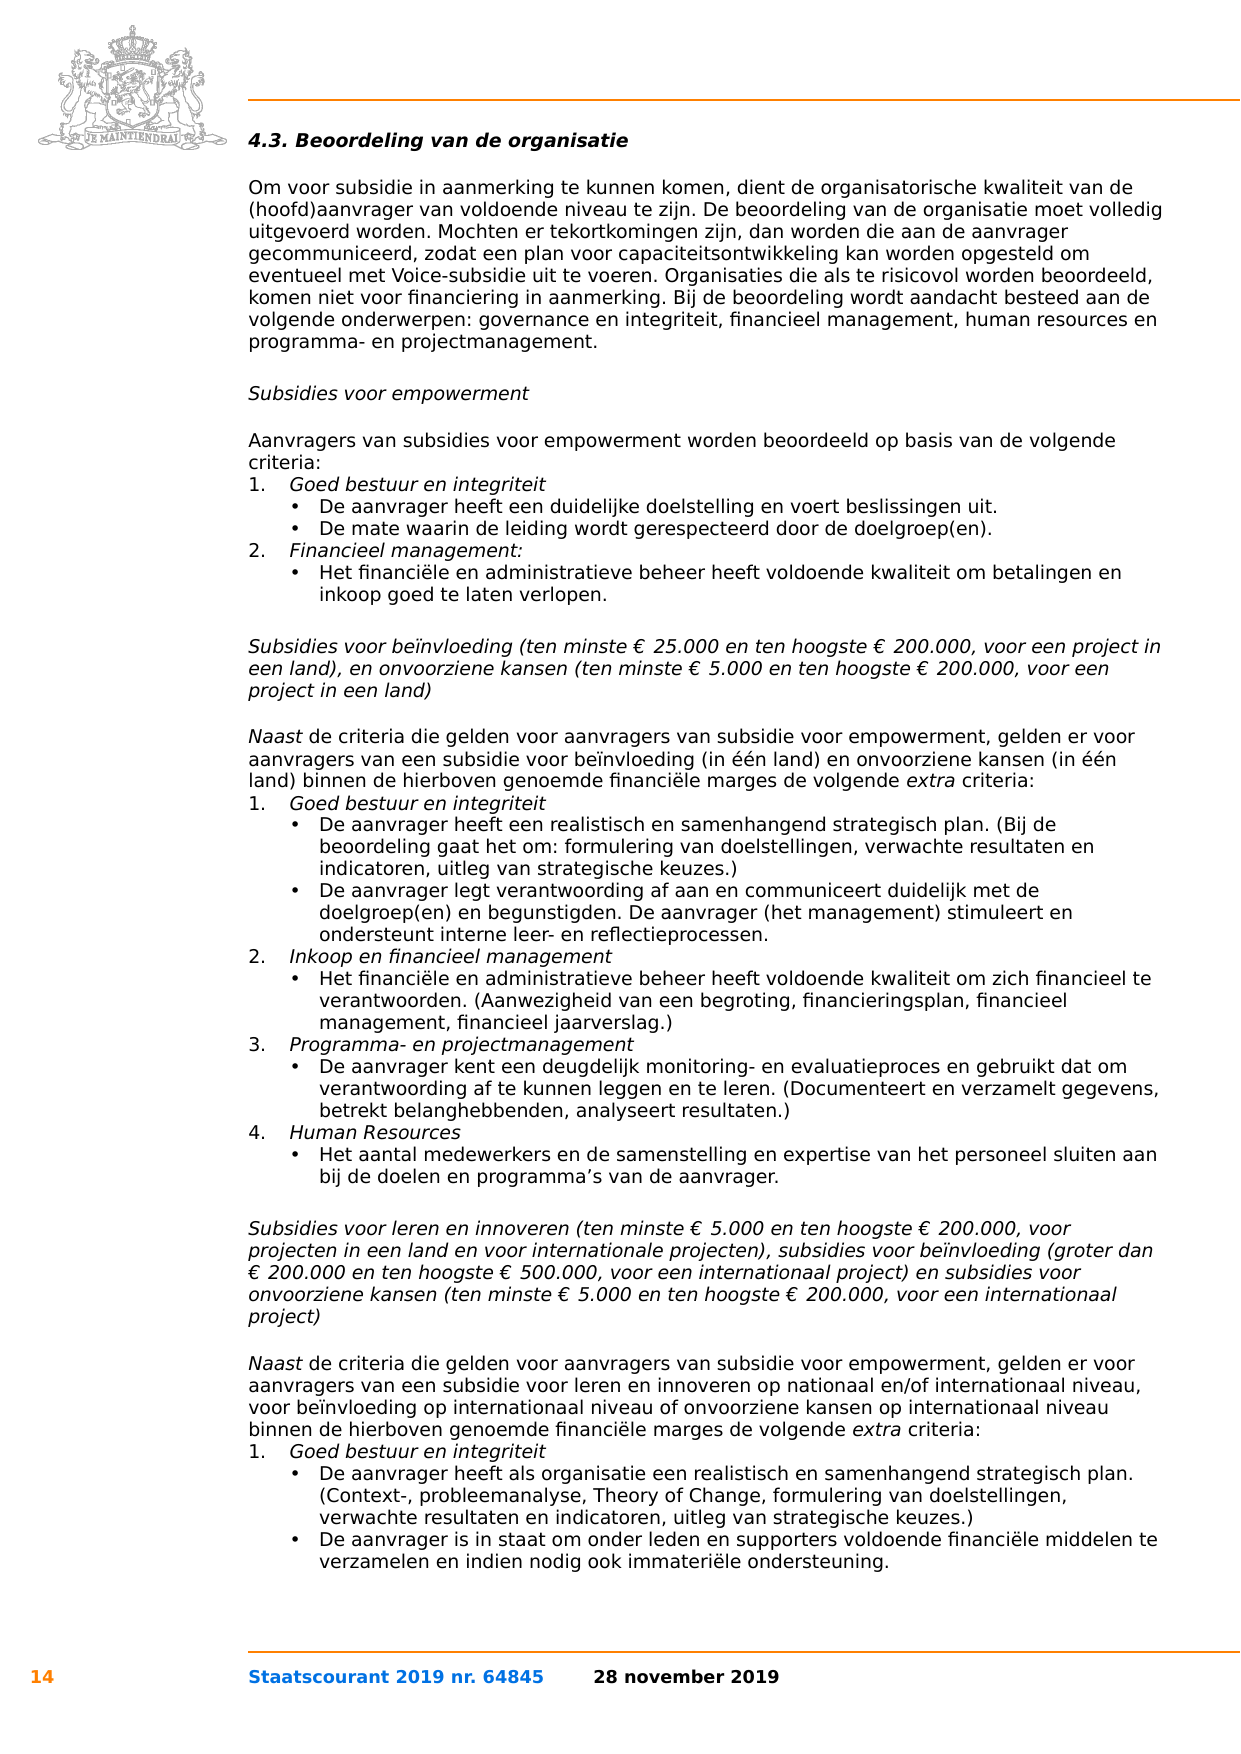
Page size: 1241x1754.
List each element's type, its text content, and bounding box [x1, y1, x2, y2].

text Naast de criteria die gelden voor aanvragers van subsidie voor empowerment, gelden er voor aanvragers van een subsidie voor beïnvloeding (in één land) en onvoorziene kansen (in één land) binnen de hierboven genoemde financiële marges de volgende extra criteria: [248, 726, 1163, 792]
subtitle Subsidies voor empowerment [248, 383, 1163, 405]
text 1. Goed bestuur en integriteit [248, 474, 1163, 496]
text • De aanvrager heeft een realistisch en samenhangend strategisch plan. (Bij de beoordeling gaat het om: formulering van doelstellingen, verwachte resultaten en indicatoren, uitleg van strategische keuzes.) [289, 814, 1163, 880]
picture [38, 25, 227, 150]
text • De aanvrager heeft een duidelijke doelstelling en voert beslissingen uit. [289, 496, 1163, 518]
text • Het financiële en administratieve beheer heeft voldoende kwaliteit om zich financieel te verantwoorden. (Aanwezigheid van een begroting, financieringsplan, financieel management, financieel jaarverslag.) [289, 968, 1163, 1034]
text • De aanvrager is in staat om onder leden en supporters voldoende financiële middelen te verzamelen en indien nodig ook immateriële ondersteuning. [289, 1529, 1163, 1573]
text Om voor subsidie in aanmerking te kunnen komen, dient de organisatorische kwaliteit van de (hoofd)aanvrager van voldoende niveau te zijn. De beoordeling van de organisatie moet volledig uitgevoerd worden. Mochten er tekortkomingen zijn, dan worden die aan de aanvrager gecommuniceerd, zodat een plan voor capaciteitsontwikkeling kan worden opgesteld om eventueel met Voice-subsidie uit te voeren. Organisaties die als te risicovol worden beoordeeld, komen niet voor financiering in aanmerking. Bij de beoordeling wordt aandacht besteed aan de volgende onderwerpen: governance en integriteit, financieel management, human resources en programma- en projectmanagement. [248, 177, 1163, 353]
text • De mate waarin de leiding wordt gerespecteerd door de doelgroep(en). [289, 518, 1163, 539]
text Aanvragers van subsidies voor empowerment worden beoordeeld op basis van de volgende criteria: [248, 430, 1163, 474]
subtitle Subsidies voor leren en innoveren (ten minste € 5.000 en ten hoogste € 200.000, voor projecten in een land en voor internationale projecten), subsidies voor beïnvloeding (groter dan € 200.000 en ten hoogste € 500.000, voor een internationaal project) en subsidies voor onvoorziene kansen (ten minste € 5.000 en ten hoogste € 200.000, voor een internationaal project) [248, 1218, 1163, 1328]
text 1. Goed bestuur en integriteit [248, 792, 1163, 814]
text • Het financiële en administratieve beheer heeft voldoende kwaliteit om betalingen en inkoop goed te laten verlopen. [289, 562, 1163, 606]
subtitle Subsidies voor beïnvloeding (ten minste € 25.000 en ten hoogste € 200.000, voor een project in een land), en onvoorziene kansen (ten minste € 5.000 en ten hoogste € 200.000, voor een project in een land) [248, 636, 1163, 701]
text 4. Human Resources [248, 1122, 1163, 1144]
text 2. Inkoop en financieel management [248, 946, 1163, 968]
text 3. Programma- en projectmanagement [248, 1034, 1163, 1056]
subtitle 4.3. Beoordeling van de organisatie [248, 130, 1163, 152]
text • De aanvrager kent een deugdelijk monitoring- en evaluatieproces en gebruikt dat om verantwoording af te kunnen leggen en te leren. (Documenteert en verzamelt gegevens, betrekt belanghebbenden, analyseert resultaten.) [289, 1056, 1163, 1122]
text 2. Financieel management: [248, 539, 1163, 562]
text 1. Goed bestuur en integriteit [248, 1441, 1163, 1463]
text • De aanvrager heeft als organisatie een realistisch en samenhangend strategisch plan. (Context-, probleemanalyse, Theory of Change, formulering van doelstellingen, verwachte resultaten en indicatoren, uitleg van strategische keuzes.) [289, 1463, 1163, 1529]
text • De aanvrager legt verantwoording af aan en communiceert duidelijk met de doelgroep(en) en begunstigden. De aanvrager (het management) stimuleert en ondersteunt interne leer- en reflectieprocessen. [289, 880, 1163, 946]
text • Het aantal medewerkers en de samenstelling en expertise van het personeel sluiten aan bij de doelen en programma’s van de aanvrager. [289, 1144, 1163, 1188]
text Naast de criteria die gelden voor aanvragers van subsidie voor empowerment, gelden er voor aanvragers van een subsidie voor leren en innoveren op nationaal en/of internationaal niveau, voor beïnvloeding op internationaal niveau of onvoorziene kansen op internationaal niveau binnen de hierboven genoemde financiële marges de volgende extra criteria: [248, 1353, 1163, 1441]
